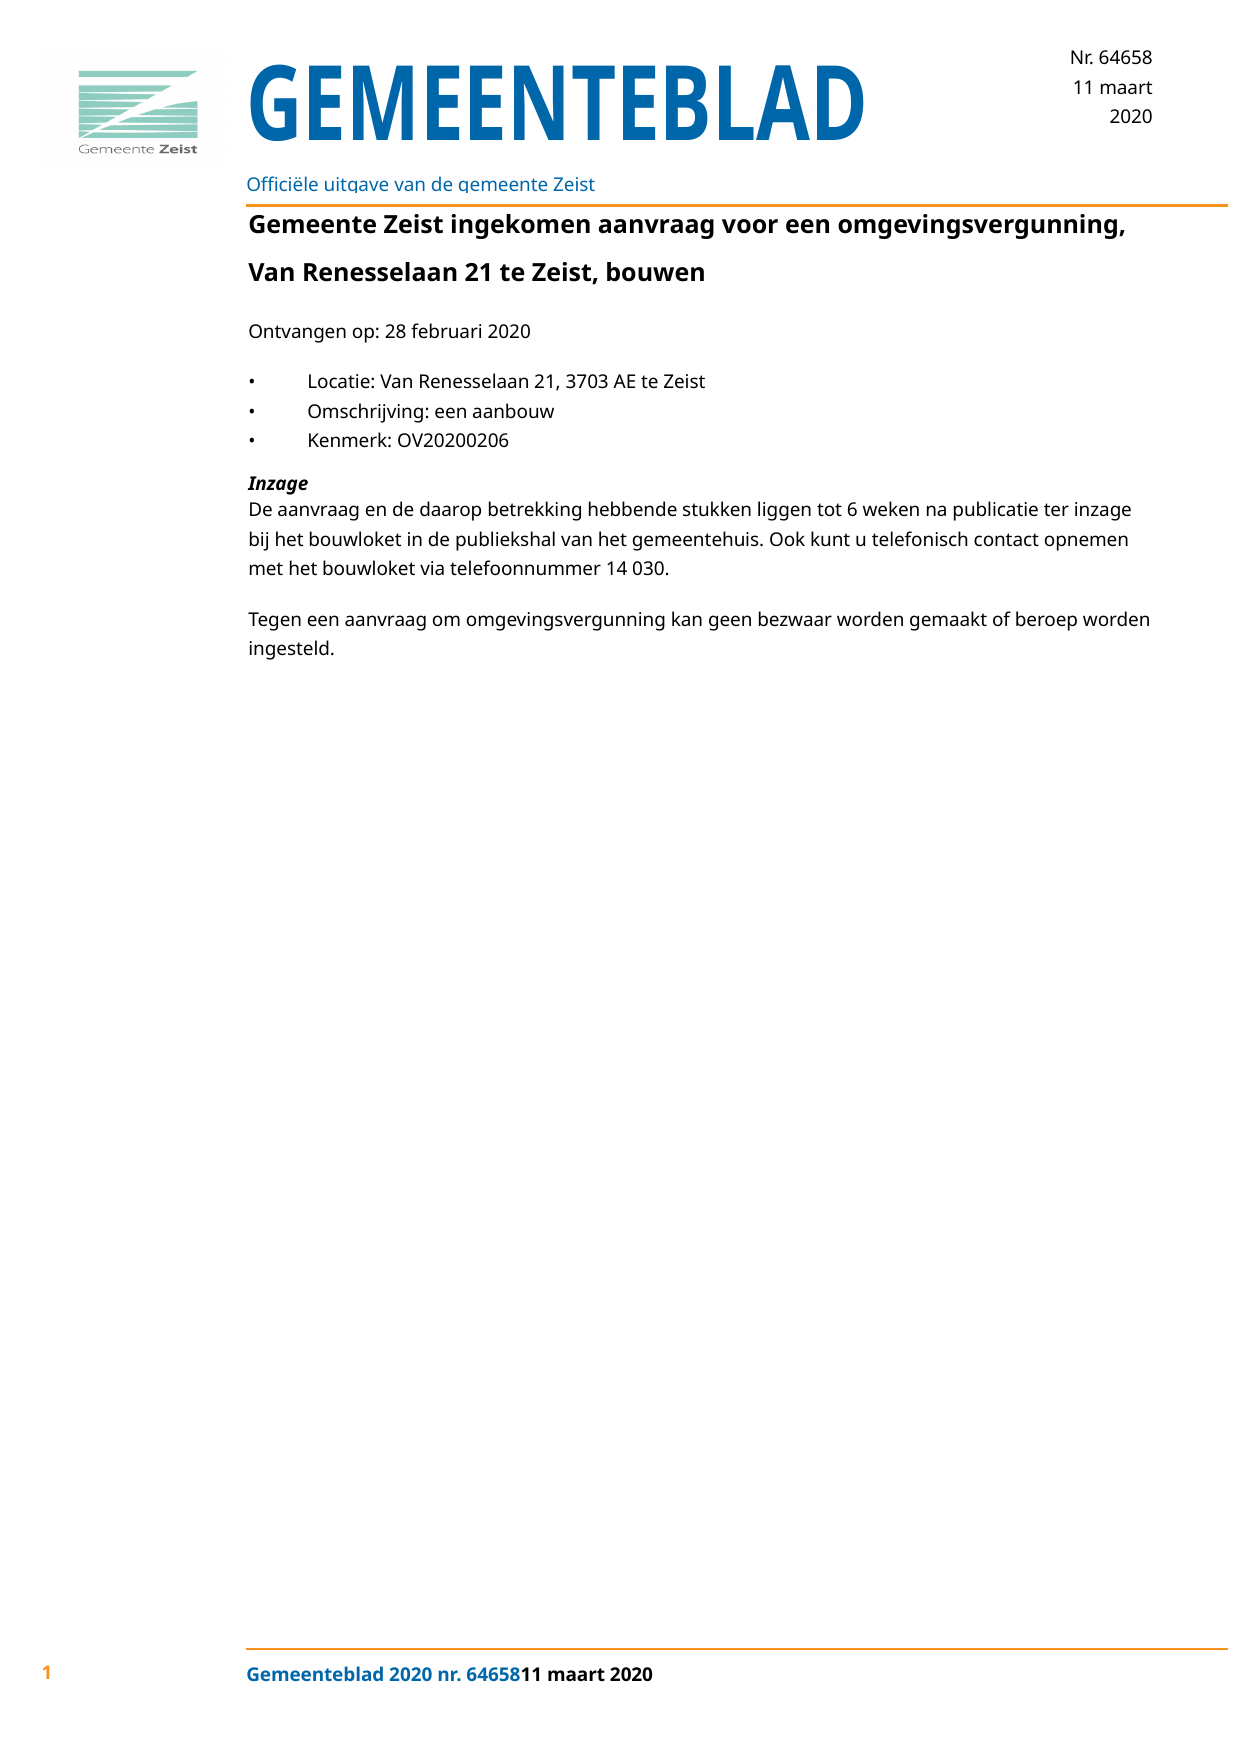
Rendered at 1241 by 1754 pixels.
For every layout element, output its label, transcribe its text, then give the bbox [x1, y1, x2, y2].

list Kenmerk: OV20200206 [248, 427, 1152, 453]
text Ontvangen op: 28 februari 2020 [248, 318, 1152, 344]
text De aanvraag en de daarop betrekking hebbende stukken liggen tot 6 weken na publicatie ter inzage bij het bouwloket in de publiekshal van het gemeentehuis. Ook kunt u telefonisch contact opnemen met het bouwloket via telefoonnummer 14 030. [248, 496, 1152, 581]
text Tegen een aanvraag om omgevingsvergunning kan geen bezwaar worden gemaakt of beroep worden ingesteld. [248, 606, 1152, 661]
list Omschrijving: een aanbouw [248, 398, 1152, 424]
text Inzage [248, 471, 1152, 496]
picture [41, 47, 231, 172]
list Locatie: Van Renesselaan 21, 3703 AE te Zeist [248, 368, 1152, 394]
text Gemeente Zeist ingekomen aanvraag voor een omgevingsvergunning, Van Renesselaan 21 te Zeist, bouwen [248, 207, 1152, 288]
